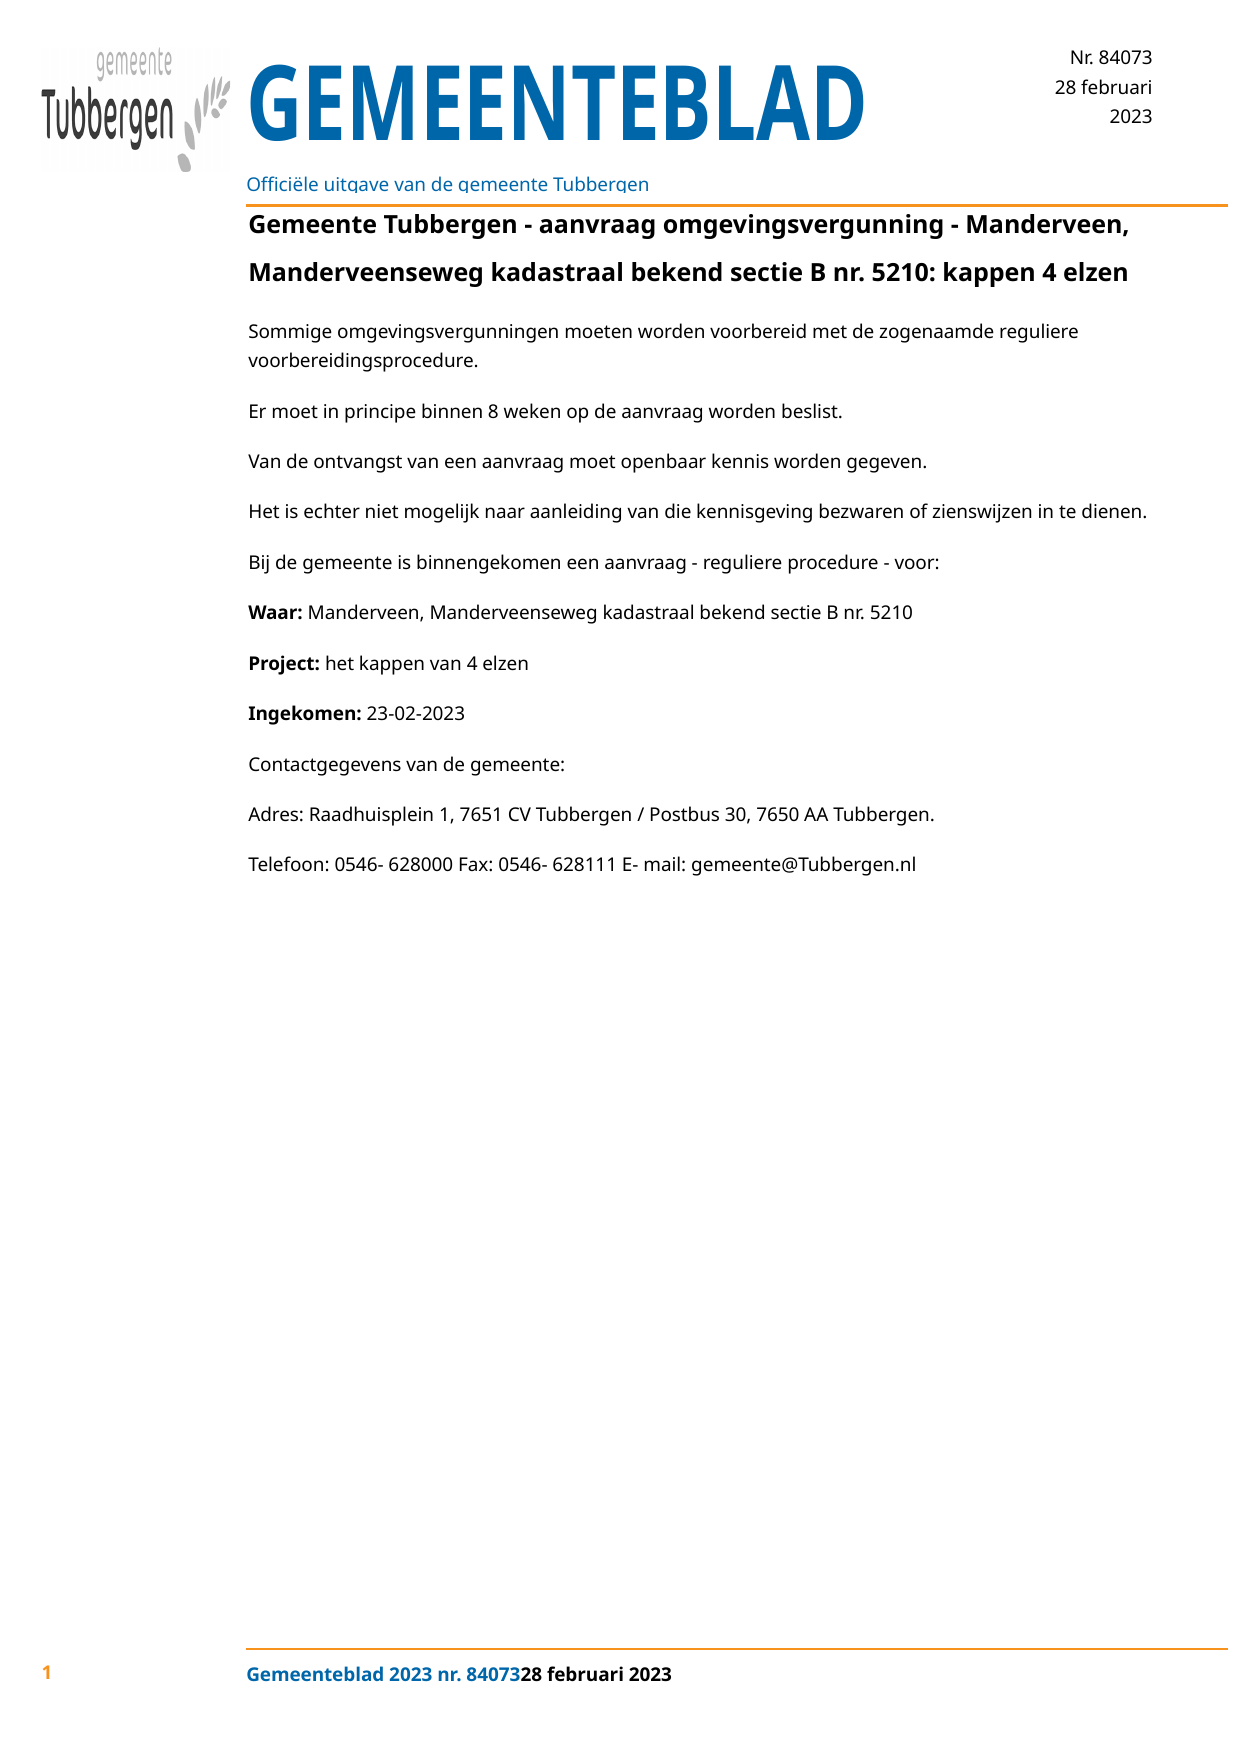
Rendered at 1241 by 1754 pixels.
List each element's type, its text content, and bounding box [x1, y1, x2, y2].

text Sommige omgevingsvergunningen moeten worden voorbereid met de zogenaamde reguliere voorbereidingsprocedure. [248, 318, 1152, 373]
text Waar: Manderveen, Manderveenseweg kadastraal bekend sectie B nr. 5210 [248, 599, 1152, 625]
text Contactgegevens van de gemeente: [248, 751, 1152, 777]
picture [41, 47, 231, 172]
text Ingekomen: 23-02-2023 [248, 700, 1152, 726]
text Het is echter niet mogelijk naar aanleiding van die kennisgeving bezwaren of zienswijzen in te dienen. [248, 499, 1152, 524]
text Telefoon: 0546- 628000 Fax: 0546- 628111 E- mail: gemeente@Tubbergen.nl [248, 852, 1152, 877]
text Adres: Raadhuisplein 1, 7651 CV Tubbergen / Postbus 30, 7650 AA Tubbergen. [248, 801, 1152, 827]
text Van de ontvangst van een aanvraag moet openbaar kennis worden gegeven. [248, 448, 1152, 474]
text Bij de gemeente is binnengekomen een aanvraag - reguliere procedure - voor: [248, 549, 1152, 575]
text Er moet in principe binnen 8 weken op de aanvraag worden beslist. [248, 398, 1152, 424]
text Project: het kappen van 4 elzen [248, 650, 1152, 676]
text Gemeente Tubbergen - aanvraag omgevingsvergunning - Manderveen, Manderveenseweg kadastraal bekend sectie B nr. 5210: kappen 4 elzen [248, 207, 1152, 288]
